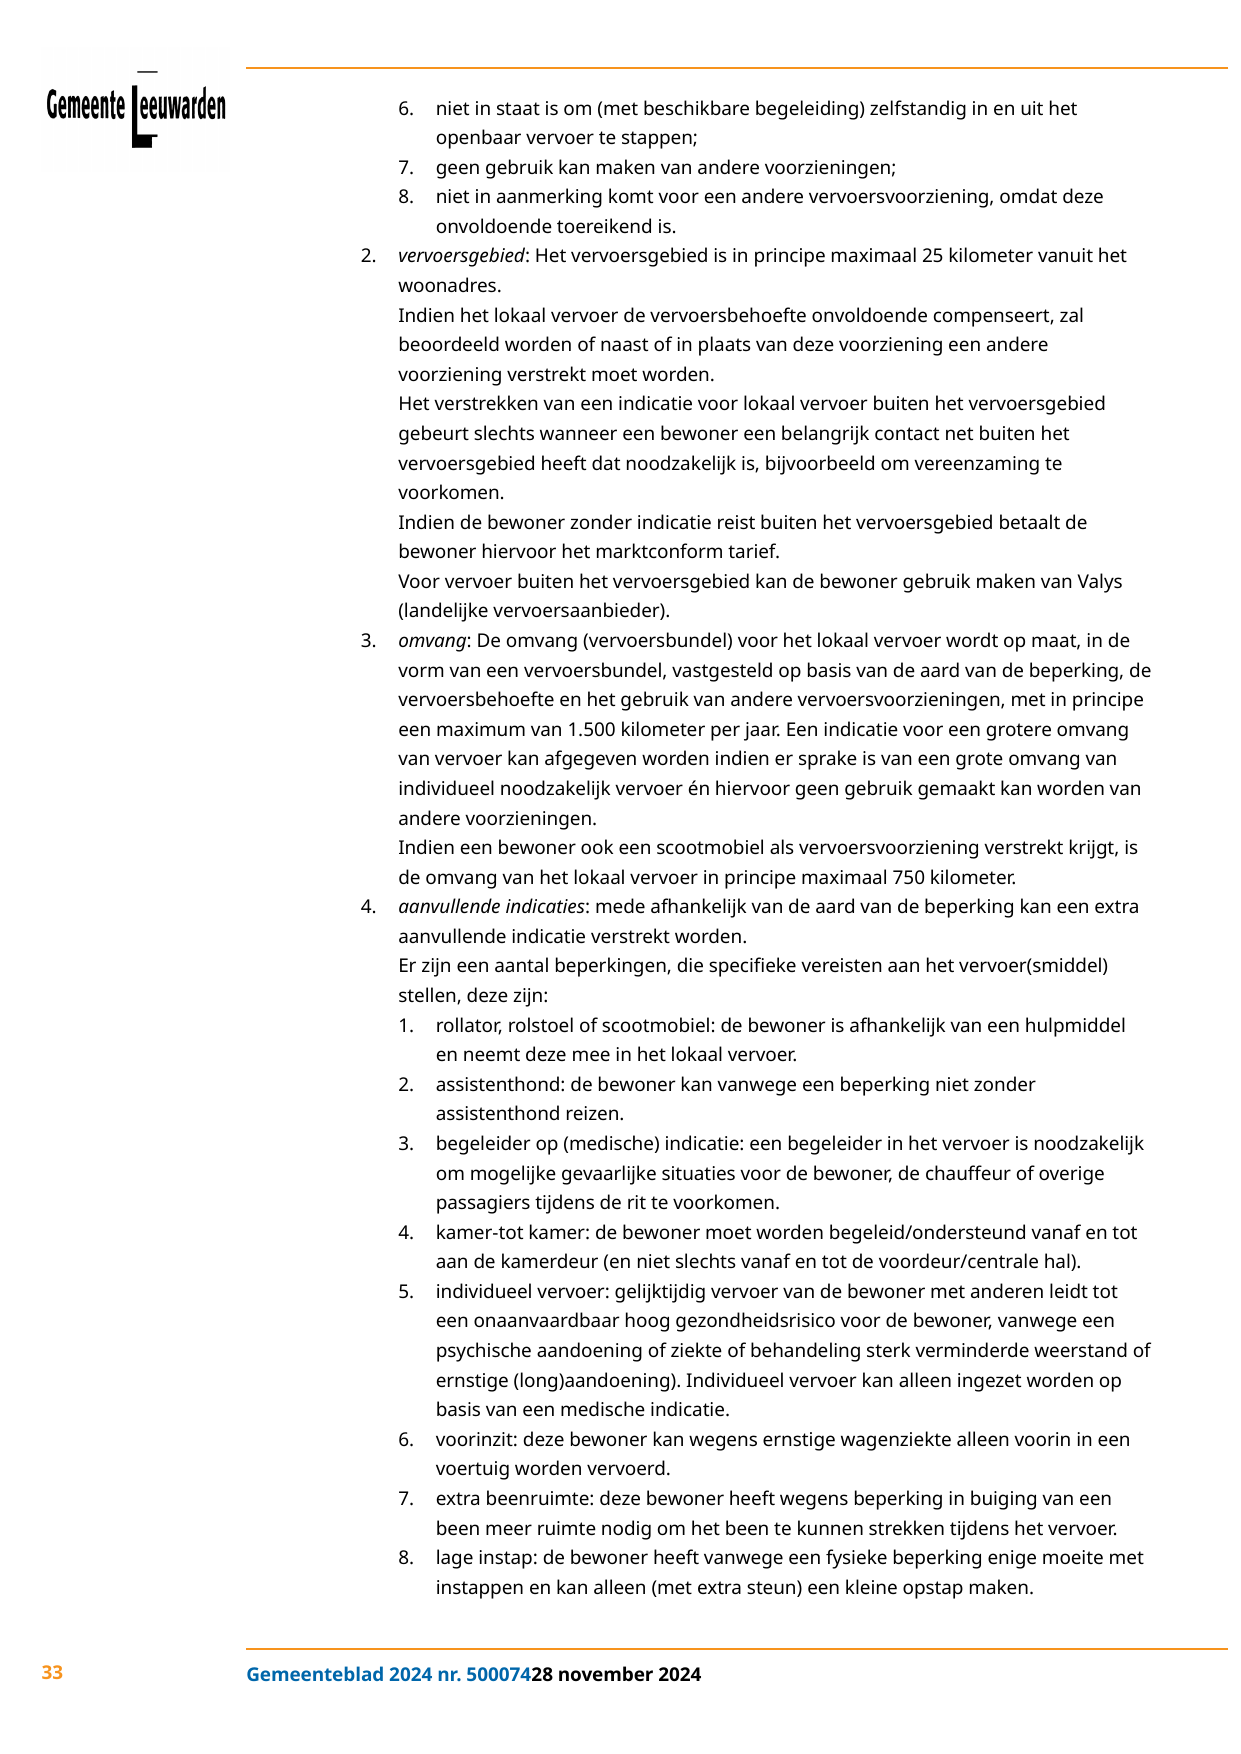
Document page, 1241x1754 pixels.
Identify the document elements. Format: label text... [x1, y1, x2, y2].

list geen gebruik kan maken van andere voorzieningen; [398, 154, 1152, 180]
list niet in aanmerking komt voor een andere vervoersvoorziening, omdat deze onvoldoende toereikend is. [398, 183, 1152, 239]
list Er zijn een aantal beperkingen, die specifieke vereisten aan het vervoer(smiddel) stellen, deze zijn: [361, 953, 1152, 1008]
list aanvullende indicaties: mede afhankelijk van de aard van de beperking kan een extra aanvullende indicatie verstrekt worden. [361, 893, 1152, 949]
picture [41, 47, 231, 172]
list Indien een bewoner ook een scootmobiel als vervoersvoorziening verstrekt krijgt, is de omvang van het lokaal vervoer in principe maximaal 750 kilometer. [361, 834, 1152, 890]
list Het verstrekken van een indicatie voor lokaal vervoer buiten het vervoersgebied gebeurt slechts wanneer een bewoner een belangrijk contact net buiten het vervoersgebied heeft dat noodzakelijk is, bijvoorbeeld om vereenzaming te voorkomen. [361, 391, 1152, 505]
list rollator, rolstoel of scootmobiel: de bewoner is afhankelijk van een hulpmiddel en neemt deze mee in het lokaal vervoer. [398, 1012, 1152, 1067]
list Indien het lokaal vervoer de vervoersbehoefte onvoldoende compenseert, zal beoordeeld worden of naast of in plaats van deze voorziening een andere voorziening verstrekt moet worden. [361, 302, 1152, 387]
list begeleider op (medische) indicatie: een begeleider in het vervoer is noodzakelijk om mogelijke gevaarlijke situaties voor de bewoner, de chauffeur of overige passagiers tijdens de rit te voorkomen. [398, 1130, 1152, 1215]
list assistenthond: de bewoner kan vanwege een beperking niet zonder assistenthond reizen. [398, 1071, 1152, 1126]
list kamer-tot kamer: de bewoner moet worden begeleid/ondersteund vanaf en tot aan de kamerdeur (en niet slechts vanaf en tot de voordeur/centrale hal). [398, 1219, 1152, 1274]
list niet in staat is om (met beschikbare begeleiding) zelfstandig in en uit het openbaar vervoer te stappen; [398, 95, 1152, 150]
list extra beenruimte: deze bewoner heeft wegens beperking in buiging van een been meer ruimte nodig om het been te kunnen strekken tijdens het vervoer. [398, 1485, 1152, 1541]
list voorinzit: deze bewoner kan wegens ernstige wagenziekte alleen voorin in een voertuig worden vervoerd. [398, 1426, 1152, 1481]
list Indien de bewoner zonder indicatie reist buiten het vervoersgebied betaalt de bewoner hiervoor het marktconform tarief. [361, 509, 1152, 564]
list lage instap: de bewoner heeft vanwege een fysieke beperking enige moeite met instappen en kan alleen (met extra steun) een kleine opstap maken. [398, 1544, 1152, 1600]
list Voor vervoer buiten het vervoersgebied kan de bewoner gebruik maken van Valys (landelijke vervoersaanbieder). [361, 568, 1152, 623]
list vervoersgebied: Het vervoersgebied is in principe maximaal 25 kilometer vanuit het woonadres. [361, 243, 1152, 298]
list omvang: De omvang (vervoersbundel) voor het lokaal vervoer wordt op maat, in de vorm van een vervoersbundel, vastgesteld op basis van de aard van de beperking, de vervoersbehoefte en het gebruik van andere vervoersvoorzieningen, met in principe een maximum van 1.500 kilometer per jaar. Een indicatie voor een grotere omvang van vervoer kan afgegeven worden indien er sprake is van een grote omvang van individueel noodzakelijk vervoer én hiervoor geen gebruik gemaakt kan worden van andere voorzieningen. [361, 627, 1152, 831]
list individueel vervoer: gelijktijdig vervoer van de bewoner met anderen leidt tot een onaanvaardbaar hoog gezondheidsrisico voor de bewoner, vanwege een psychische aandoening of ziekte of behandeling sterk verminderde weerstand of ernstige (long)aandoening). Individueel vervoer kan alleen ingezet worden op basis van een medische indicatie. [398, 1278, 1152, 1422]
